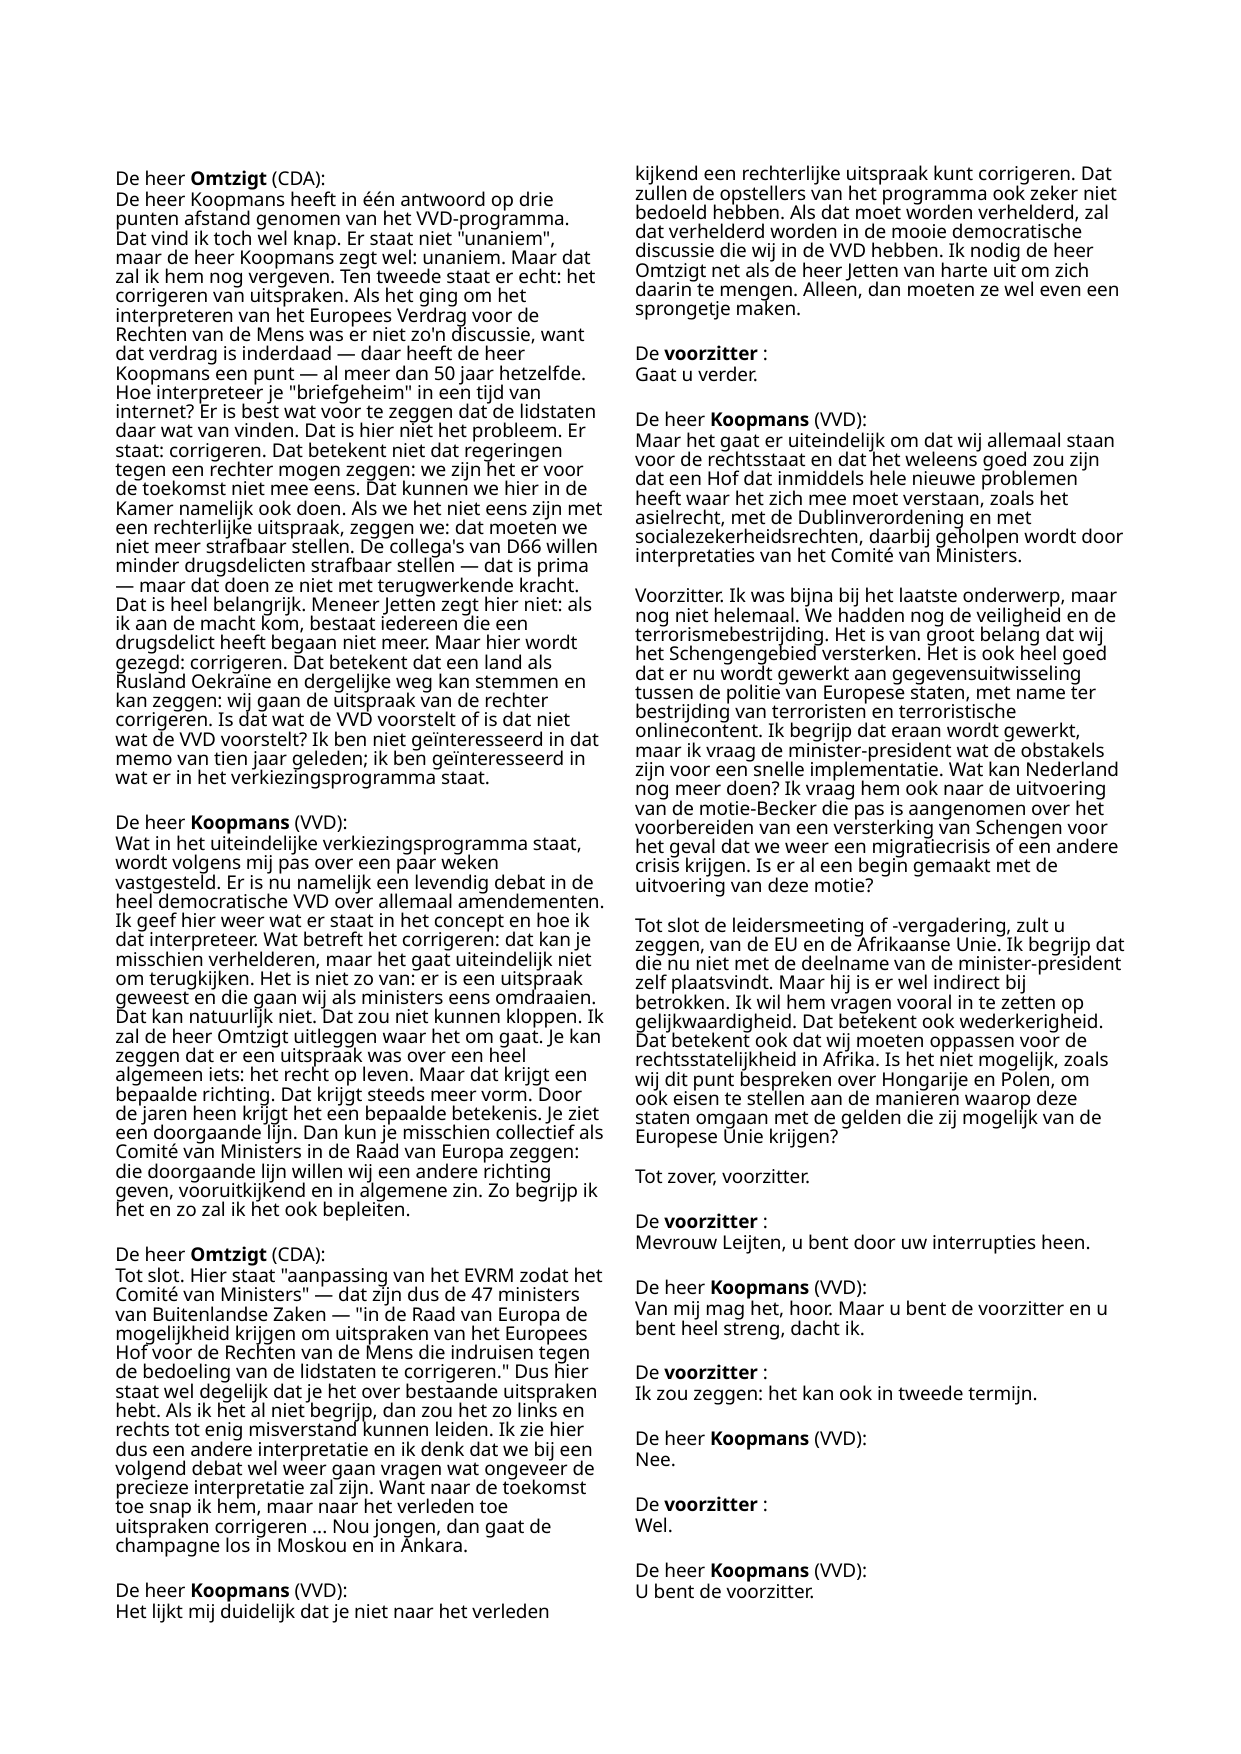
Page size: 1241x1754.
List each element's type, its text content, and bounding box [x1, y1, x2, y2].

text De heer Koopmans (VVD): [635, 1274, 1125, 1300]
text De voorzitter : [635, 340, 1125, 366]
text De voorzitter : [635, 1359, 1125, 1385]
text Wat in het uiteindelijke verkiezingsprogramma staat, wordt volgens mij pas over een paar weken vastgesteld. Er is nu namelijk een levendig debat in de heel democratische VVD over allemaal amendementen. Ik geef hier weer wat er staat in het concept en hoe ik dat interpreteer. Wat betreft het corrigeren: dat kan je misschien verhelderen, maar het gaat uiteindelijk niet om terugkijken. Het is niet zo van: er is een uitspraak geweest en die gaan wij als ministers eens omdraaien. Dat kan natuurlijk niet. Dat zou niet kunnen kloppen. Ik zal de heer Omtzigt uitleggen waar het om gaat. Je kan zeggen dat er een uitspraak was over een heel algemeen iets: het recht op leven. Maar dat krijgt een bepaalde richting. Dat krijgt steeds meer vorm. Door de jaren heen krijgt het een bepaalde betekenis. Je ziet een doorgaande lijn. Dan kun je misschien collectief als Comité van Ministers in de Raad van Europa zeggen: die doorgaande lijn willen wij een andere richting geven, vooruitkijkend en in algemene zin. Zo begrijp ik het en zo zal ik het ook bepleiten. [115, 835, 605, 1221]
text Maar het gaat er uiteindelijk om dat wij allemaal staan voor de rechtsstaat en dat het weleens goed zou zijn dat een Hof dat inmiddels hele nieuwe problemen heeft waar het zich mee moet verstaan, zoals het asielrecht, met de Dublinverordening en met socialezekerheidsrechten, daarbij geholpen wordt door interpretaties van het Comité van Ministers. [635, 432, 1125, 567]
text Het lijkt mij duidelijk dat je niet naar het verleden [115, 1603, 605, 1622]
text De heer Koopmans heeft in één antwoord op drie punten afstand genomen van het VVD-programma. Dat vind ik toch wel knap. Er staat niet "unaniem", maar de heer Koopmans zegt wel: unaniem. Maar dat zal ik hem nog vergeven. Ten tweede staat er echt: het corrigeren van uitspraken. Als het ging om het interpreteren van het Europees Verdrag voor de Rechten van de Mens was er niet zo'n discussie, want dat verdrag is inderdaad — daar heeft de heer Koopmans een punt — al meer dan 50 jaar hetzelfde. Hoe interpreteer je "briefgeheim" in een tijd van internet? Er is best wat voor te zeggen dat de lidstaten daar wat van vinden. Dat is hier niet het probleem. Er staat: corrigeren. Dat betekent niet dat regeringen tegen een rechter mogen zeggen: we zijn het er voor de toekomst niet mee eens. Dat kunnen we hier in de Kamer namelijk ook doen. Als we het niet eens zijn met een rechterlijke uitspraak, zeggen we: dat moeten we niet meer strafbaar stellen. De collega's van D66 willen minder drugsdelicten strafbaar stellen — dat is prima — maar dat doen ze niet met terugwerkende kracht. Dat is heel belangrijk. Meneer Jetten zegt hier niet: als ik aan de macht kom, bestaat iedereen die een drugsdelict heeft begaan niet meer. Maar hier wordt gezegd: corrigeren. Dat betekent dat een land als Rusland Oekraïne en dergelijke weg kan stemmen en kan zeggen: wij gaan de uitspraak van de rechter corrigeren. Is dat wat de VVD voorstelt of is dat niet wat de VVD voorstelt? Ik ben niet geïnteresseerd in dat memo van tien jaar geleden; ik ben geïnteresseerd in wat er in het verkiezingsprogramma staat. [115, 191, 605, 788]
text Tot slot de leidersmeeting of -vergadering, zult u zeggen, van de EU en de Afrikaanse Unie. Ik begrijp dat die nu niet met de deelname van de minister-president zelf plaatsvindt. Maar hij is er wel indirect bij betrokken. Ik wil hem vragen vooral in te zetten op gelijkwaardigheid. Dat betekent ook wederkerigheid. Dat betekent ook dat wij moeten oppassen voor de rechtsstatelijkheid in Afrika. Is het niet mogelijk, zoals wij dit punt bespreken over Hongarije en Polen, om ook eisen te stellen aan de manieren waarop deze staten omgaan met de gelden die zij mogelijk van de Europese Unie krijgen? [635, 917, 1125, 1148]
text De heer Koopmans (VVD): [635, 1557, 1125, 1583]
text De heer Koopmans (VVD): [115, 809, 605, 835]
text De heer Koopmans (VVD): [635, 406, 1125, 432]
text Wel. [635, 1517, 1125, 1536]
text kijkend een rechterlijke uitspraak kunt corrigeren. Dat zullen de opstellers van het programma ook zeker niet bedoeld hebben. Als dat moet worden verhelderd, zal dat verhelderd worden in de mooie democratische discussie die wij in de VVD hebben. Ik nodig de heer Omtzigt net als de heer Jetten van harte uit om zich daarin te mengen. Alleen, dan moeten ze wel even een sprongetje maken. [635, 165, 1125, 319]
text Ik zou zeggen: het kan ook in tweede termijn. [635, 1385, 1125, 1404]
text Tot slot. Hier staat "aanpassing van het EVRM zodat het Comité van Ministers" — dat zijn dus de 47 ministers van Buitenlandse Zaken — "in de Raad van Europa de mogelijkheid krijgen om uitspraken van het Europees Hof voor de Rechten van de Mens die indruisen tegen de bedoeling van de lidstaten te corrigeren." Dus hier staat wel degelijk dat je het over bestaande uitspraken hebt. Als ik het al niet begrijp, dan zou het zo links en rechts tot enig misverstand kunnen leiden. Ik zie hier dus een andere interpretatie en ik denk dat we bij een volgend debat wel weer gaan vragen wat ongeveer de precieze interpretatie zal zijn. Want naar de toekomst toe snap ik hem, maar naar het verleden toe uitspraken corrigeren ... Nou jongen, dan gaat de champagne los in Moskou en in Ankara. [115, 1267, 605, 1556]
text Voorzitter. Ik was bijna bij het laatste onderwerp, maar nog niet helemaal. We hadden nog de veiligheid en de terrorismebestrijding. Het is van groot belang dat wij het Schengengebied versterken. Het is ook heel goed dat er nu wordt gewerkt aan gegevensuitwisseling tussen de politie van Europese staten, met name ter bestrijding van terroristen en terroristische onlinecontent. Ik begrijp dat eraan wordt gewerkt, maar ik vraag de minister-president wat de obstakels zijn voor een snelle implementatie. Wat kan Nederland nog meer doen? Ik vraag hem ook naar de uitvoering van de motie-Becker die pas is aangenomen over het voorbereiden van een versterking van Schengen voor het geval dat we weer een migratiecrisis of een andere crisis krijgen. Is er al een begin gemaakt met de uitvoering van deze motie? [635, 587, 1125, 896]
text De heer Koopmans (VVD): [115, 1577, 605, 1603]
text U bent de voorzitter. [635, 1583, 1125, 1602]
text De voorzitter : [635, 1209, 1125, 1234]
text De heer Koopmans (VVD): [635, 1425, 1125, 1451]
text De voorzitter : [635, 1491, 1125, 1517]
text Van mij mag het, hoor. Maar u bent de voorzitter en u bent heel streng, dacht ik. [635, 1300, 1125, 1339]
text Gaat u verder. [635, 366, 1125, 385]
text De heer Omtzigt (CDA): [115, 1241, 605, 1267]
text Nee. [635, 1451, 1125, 1470]
text Tot zover, voorzitter. [635, 1168, 1125, 1188]
text De heer Omtzigt (CDA): [115, 165, 605, 191]
text Mevrouw Leijten, u bent door uw interrupties heen. [635, 1234, 1125, 1254]
